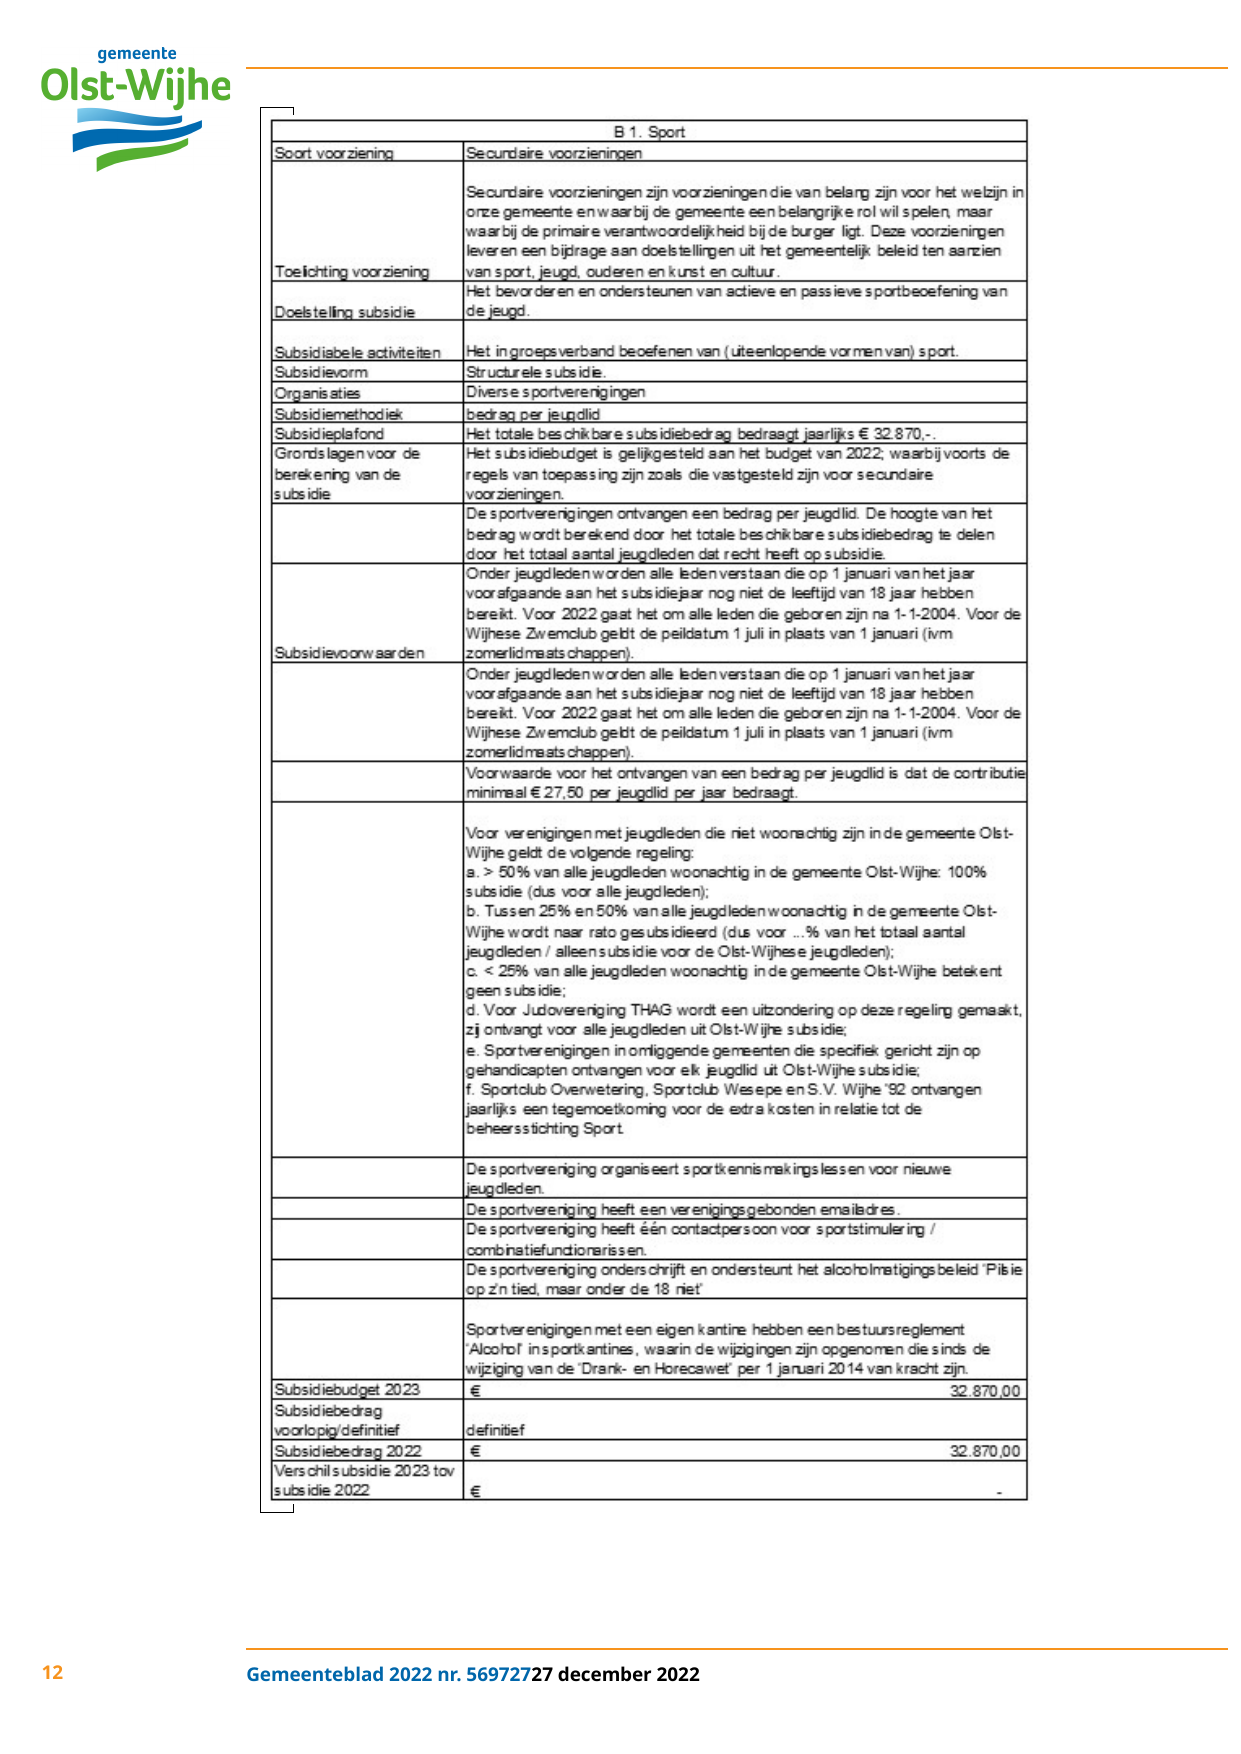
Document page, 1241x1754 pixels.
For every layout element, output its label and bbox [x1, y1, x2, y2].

picture [268, 115, 1033, 1504]
picture [41, 47, 231, 172]
